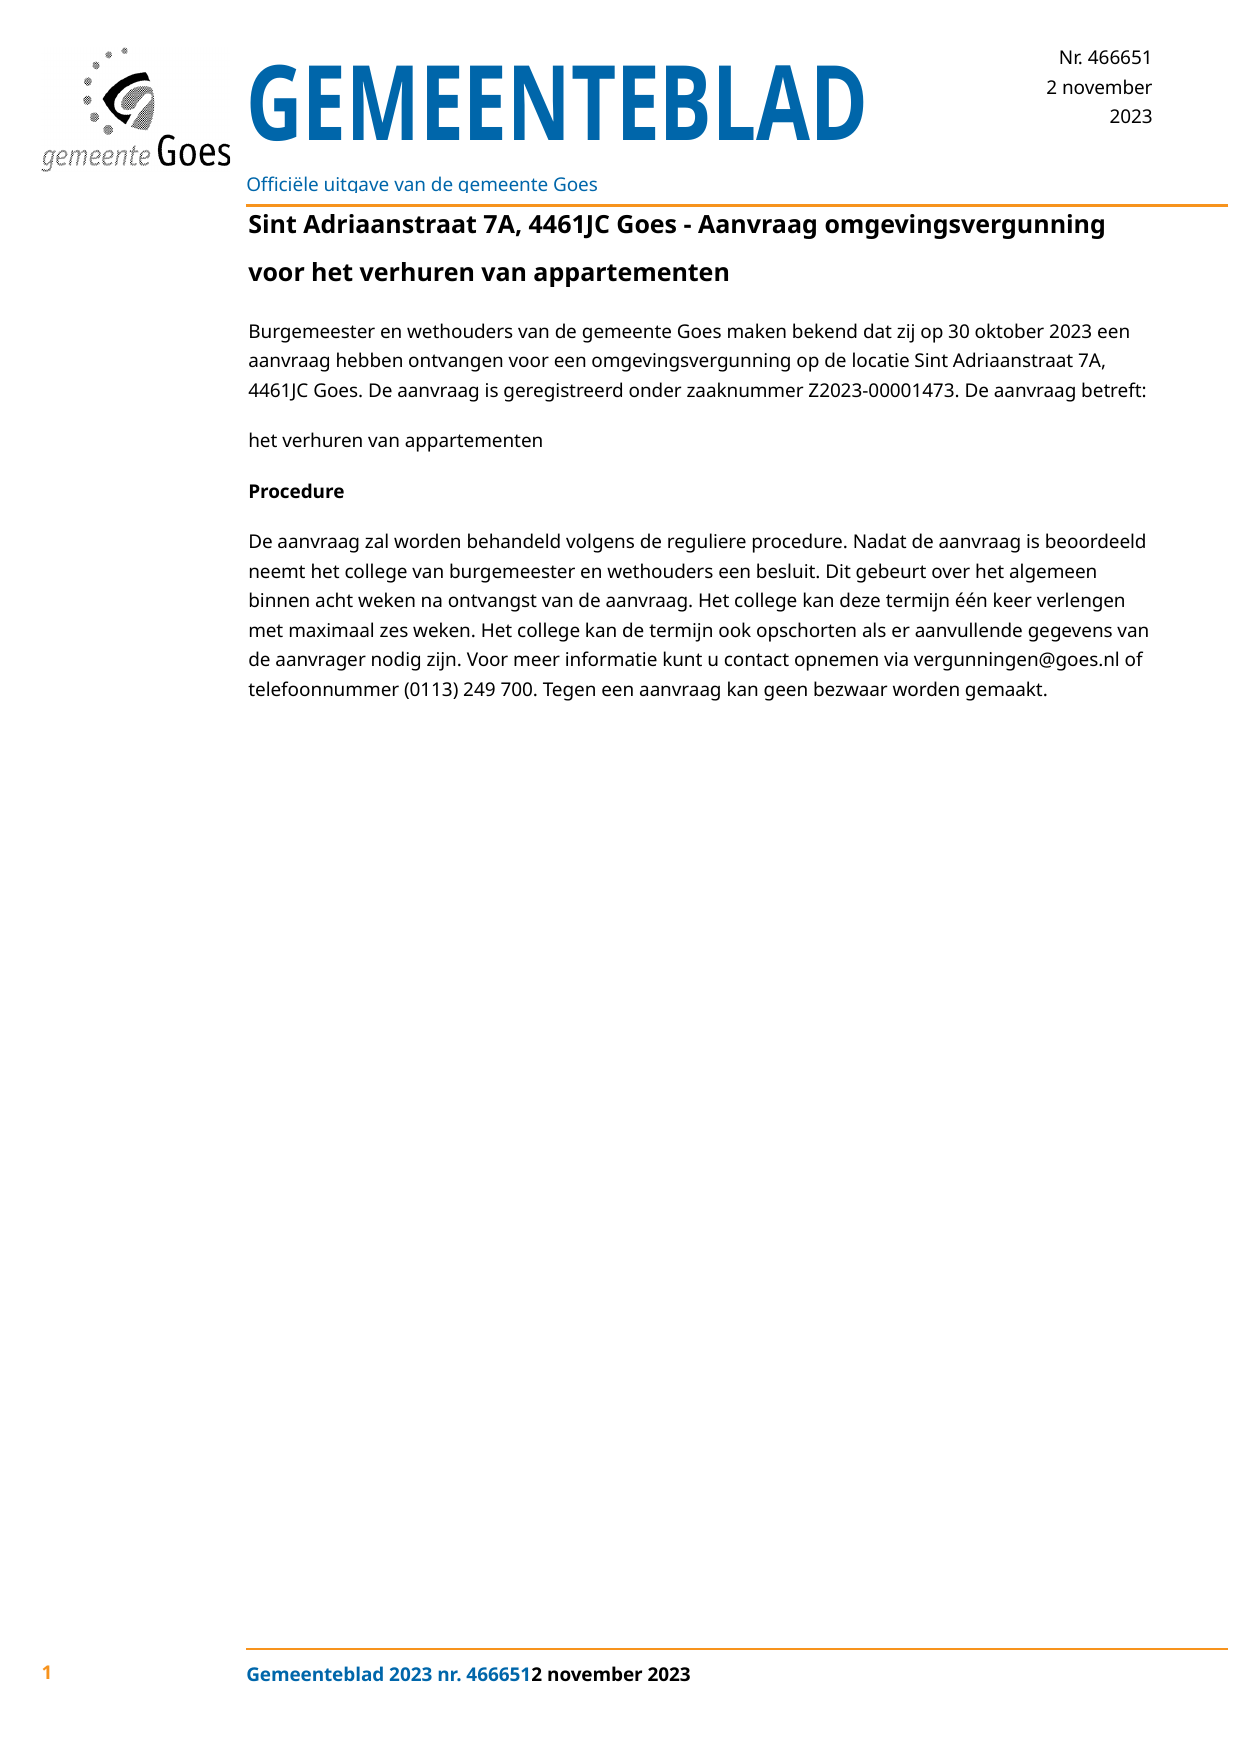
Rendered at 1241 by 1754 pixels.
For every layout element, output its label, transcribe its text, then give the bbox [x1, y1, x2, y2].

text Sint Adriaanstraat 7A, 4461JC Goes - Aanvraag omgevingsvergunning voor het verhuren van appartementen [248, 207, 1152, 288]
text De aanvraag zal worden behandeld volgens de reguliere procedure. Nadat de aanvraag is beoordeeld neemt het college van burgemeester en wethouders een besluit. Dit gebeurt over het algemeen binnen acht weken na ontvangst van de aanvraag. Het college kan deze termijn één keer verlengen met maximaal zes weken. Het college kan de termijn ook opschorten als er aanvullende gegevens van de aanvrager nodig zijn. Voor meer informatie kunt u contact opnemen via vergunningen@goes.nl of telefoonnummer (0113) 249 700. Tegen een aanvraag kan geen bezwaar worden gemaakt. [248, 528, 1152, 702]
text het verhuren van appartementen [248, 427, 1152, 453]
text Burgemeester en wethouders van de gemeente Goes maken bekend dat zij op 30 oktober 2023 een aanvraag hebben ontvangen voor een omgevingsvergunning op de locatie Sint Adriaanstraat 7A, 4461JC Goes. De aanvraag is geregistreerd onder zaaknummer Z2023-00001473. De aanvraag betreft: [248, 318, 1152, 403]
picture [41, 47, 231, 172]
text Procedure [248, 478, 1152, 504]
